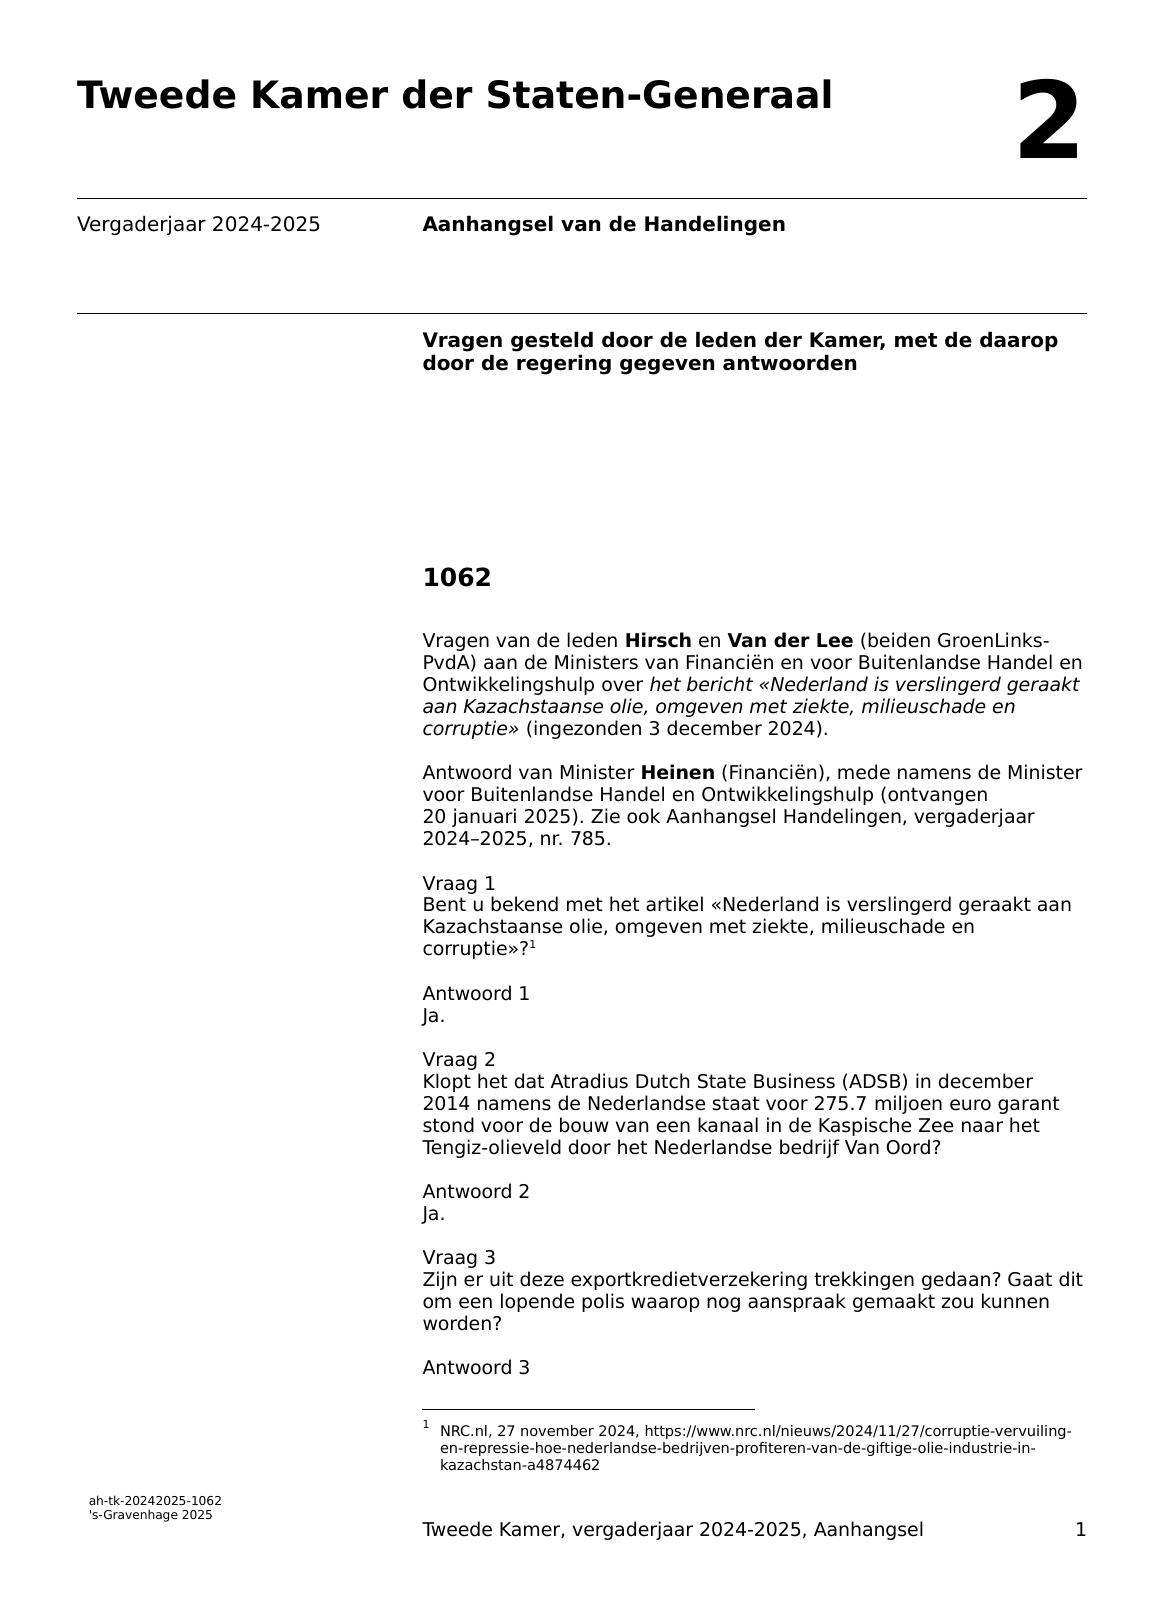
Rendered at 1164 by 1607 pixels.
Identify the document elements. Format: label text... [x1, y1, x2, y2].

table_cell Vragen gesteld door de leden der Kamer, met de daarop door de regering gegeven antwoorden [422, 314, 1087, 375]
text Ja. [422, 1004, 1087, 1026]
text Vraag 2 [422, 1049, 1087, 1071]
text Vraag 1 [422, 872, 1087, 894]
text NRC.nl, 27 november 2024, https://www.nrc.nl/nieuws/2024/11/27/corruptie-vervuiling-en-repressie-hoe-nederlandse-bedrijven-profiteren-van-de-giftige-olie-industrie-in-kazachstan-a4874462 [422, 1418, 1087, 1474]
text Antwoord 3 [422, 1357, 1087, 1379]
text ah-tk-20242025-1062 [88, 1494, 323, 1508]
table_cell Vergaderjaar 2024-2025 [77, 199, 422, 313]
text Ja. [422, 1203, 1087, 1225]
text Vragen van de leden Hirsch en Van der Lee (beiden GroenLinks-PvdA) aan de Ministers van Financiën en voor Buitenlandse Handel en Ontwikkelingshulp over het bericht «Nederland is verslingerd geraakt aan Kazachstaanse olie, omgeven met ziekte, milieuschade en corruptie» (ingezonden 3 december 2024). [422, 630, 1087, 740]
table_header 2 [886, 59, 1087, 198]
table_cell [77, 314, 422, 375]
table_cell Aanhangsel van de Handelingen [422, 199, 1087, 313]
text Antwoord 1 [422, 982, 1087, 1004]
text Klopt het dat Atradius Dutch State Business (ADSB) in december 2014 namens de Nederlandse staat voor 275.7 miljoen euro garant stond voor de bouw van een kanaal in de Kaspische Zee naar het Tengiz-olieveld door het Nederlandse bedrijf Van Oord? [422, 1071, 1087, 1158]
text 1062 [422, 563, 1087, 592]
text Zijn er uit deze exportkredietverzekering trekkingen gedaan? Gaat dit om een lopende polis waarop nog aanspraak gemaakt zou kunnen worden? [422, 1269, 1087, 1335]
text 's-Gravenhage 2025 [88, 1508, 323, 1522]
text Bent u bekend met het artikel «Nederland is verslingerd geraakt aan Kazachstaanse olie, omgeven met ziekte, milieuschade en corruptie»? [422, 894, 1087, 960]
table_header Tweede Kamer der Staten-Generaal [77, 59, 886, 198]
text Vraag 3 [422, 1247, 1087, 1269]
text Antwoord 2 [422, 1181, 1087, 1203]
text Antwoord van Minister Heinen (Financiën), mede namens de Minister voor Buitenlandse Handel en Ontwikkelingshulp (ontvangen 20 januari 2025). Zie ook Aanhangsel Handelingen, vergaderjaar 2024–2025, nr. 785. [422, 762, 1087, 850]
